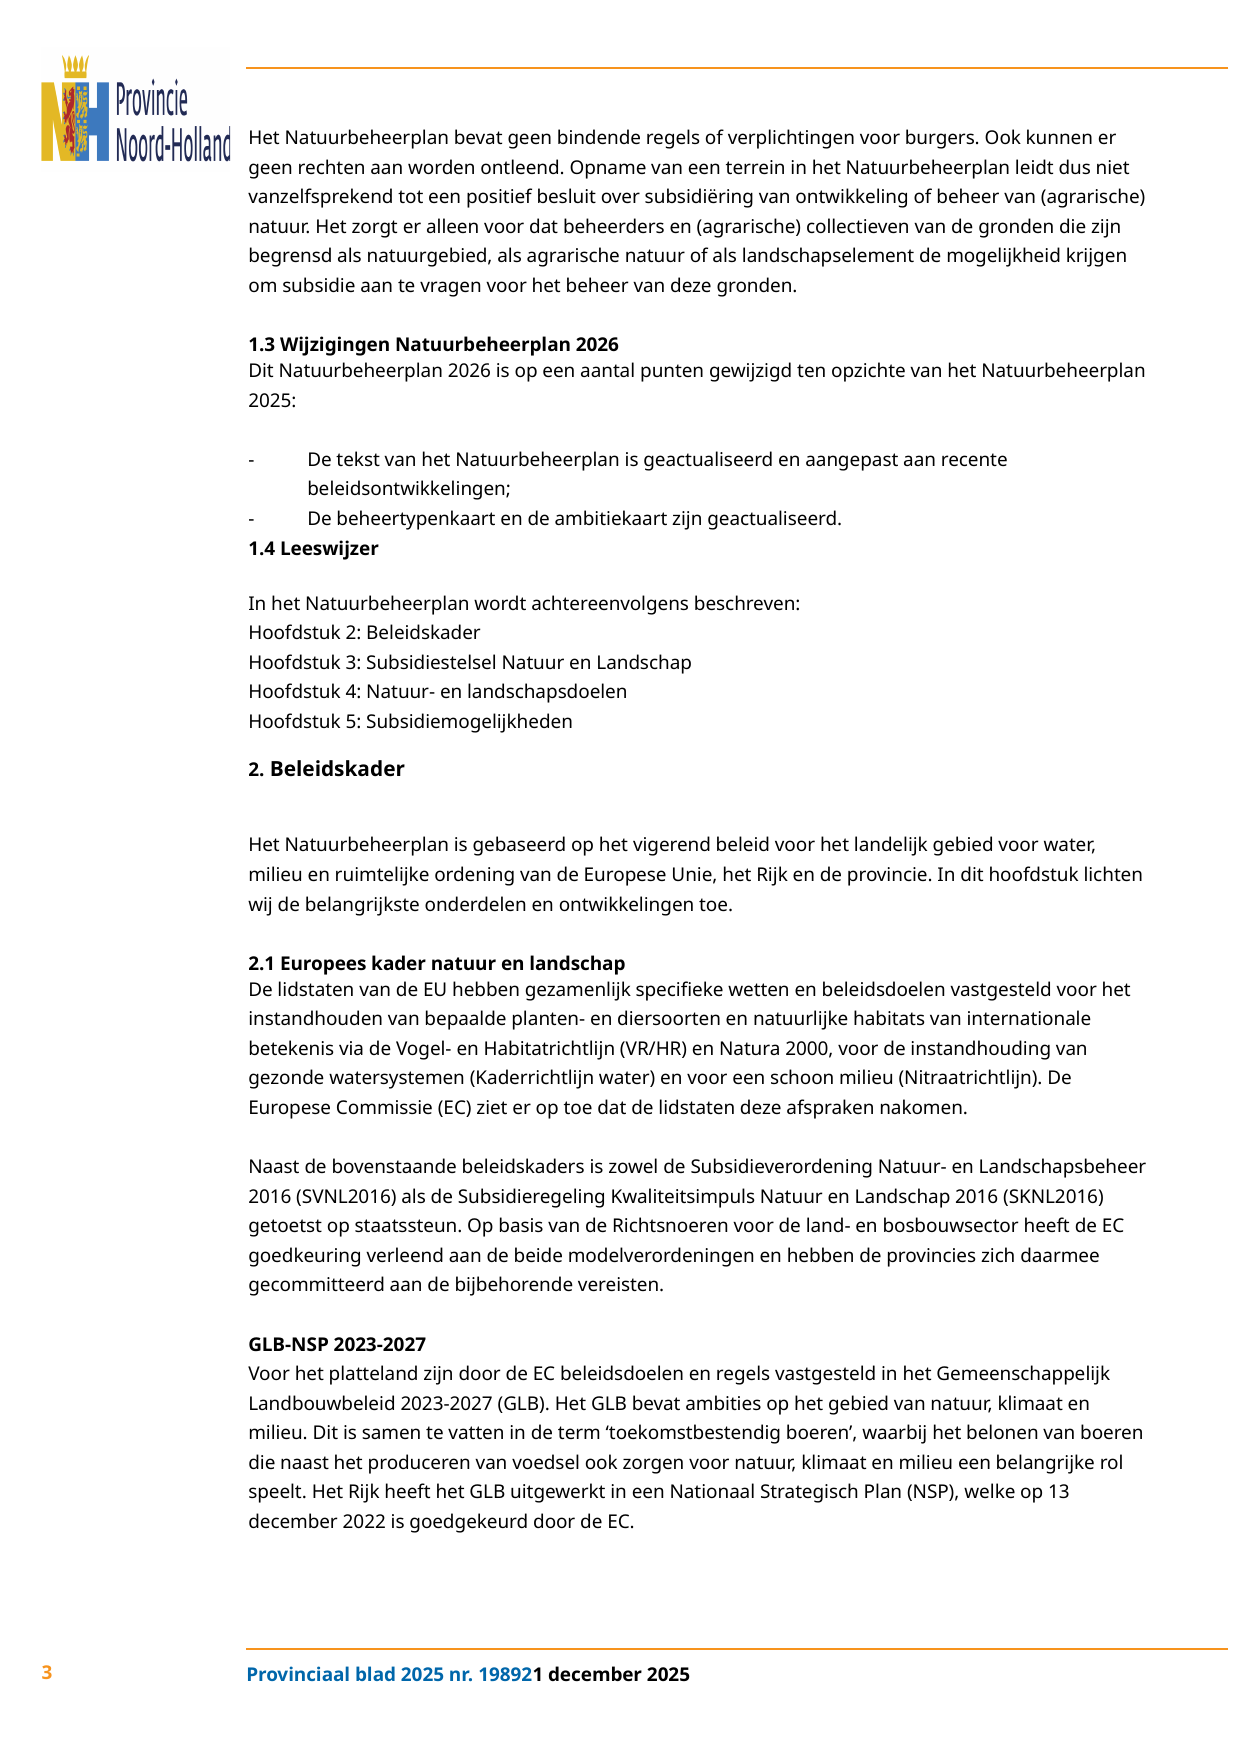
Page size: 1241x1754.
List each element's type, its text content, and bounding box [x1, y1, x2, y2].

text GLB-NSP 2023-2027 [248, 1331, 1152, 1356]
text In het Natuurbeheerplan wordt achtereenvolgens beschreven: [248, 590, 1152, 616]
text Hoofdstuk 3: Subsidiestelsel Natuur en Landschap [248, 649, 1152, 675]
picture [41, 47, 231, 172]
text 1.3 Wijzigingen Natuurbeheerplan 2026 [248, 331, 1152, 357]
text Dit Natuurbeheerplan 2026 is op een aantal punten gewijzigd ten opzichte van het Natuurbeheerplan 2025: [248, 357, 1152, 412]
text 2. Beleidskader [248, 754, 1152, 782]
text Hoofdstuk 4: Natuur- en landschapsdoelen [248, 679, 1152, 704]
text 2.1 Europees kader natuur en landschap [248, 950, 1152, 976]
text Hoofdstuk 5: Subsidiemogelijkheden [248, 708, 1152, 734]
list De tekst van het Natuurbeheerplan is geactualiseerd en aangepast aan recente beleidsontwikkelingen; [248, 446, 1152, 501]
text Hoofdstuk 2: Beleidskader [248, 619, 1152, 645]
text Voor het platteland zijn door de EC beleidsdoelen en regels vastgesteld in het Gemeenschappelijk Landbouwbeleid 2023-2027 (GLB). Het GLB bevat ambities op het gebied van natuur, klimaat en milieu. Dit is samen te vatten in de term ‘toekomstbestendig boeren’, waarbij het belonen van boeren die naast het produceren van voedsel ook zorgen voor natuur, klimaat en milieu een belangrijke rol speelt. Het Rijk heeft het GLB uitgewerkt in een Nationaal Strategisch Plan (NSP), welke op 13 december 2022 is goedgekeurd door de EC. [248, 1360, 1152, 1534]
list De beheertypenkaart en de ambitiekaart zijn geactualiseerd. [248, 505, 1152, 531]
text 1.4 Leeswijzer [248, 535, 1152, 560]
text Naast de bovenstaande beleidskaders is zowel de Subsidieverordening Natuur- en Landschapsbeheer 2016 (SVNL2016) als de Subsidieregeling Kwaliteitsimpuls Natuur en Landschap 2016 (SKNL2016) getoetst op staatssteun. Op basis van de Richtsnoeren voor de land- en bosbouwsector heeft de EC goedkeuring verleend aan de beide modelverordeningen en hebben de provincies zich daarmee gecommitteerd aan de bijbehorende vereisten. [248, 1153, 1152, 1297]
text De lidstaten van de EU hebben gezamenlijk specifieke wetten en beleidsdoelen vastgesteld voor het instandhouden van bepaalde planten- en diersoorten en natuurlijke habitats van internationale betekenis via de Vogel- en Habitatrichtlijn (VR/HR) en Natura 2000, voor de instandhouding van gezonde watersystemen (Kaderrichtlijn water) en voor een schoon milieu (Nitraatrichtlijn). De Europese Commissie (EC) ziet er op toe dat de lidstaten deze afspraken nakomen. [248, 976, 1152, 1120]
text Het Natuurbeheerplan is gebaseerd op het vigerend beleid voor het landelijk gebied voor water, milieu en ruimtelijke ordening van de Europese Unie, het Rijk en de provincie. In dit hoofdstuk lichten wij de belangrijkste onderdelen en ontwikkelingen toe. [248, 832, 1152, 917]
text Het Natuurbeheerplan bevat geen bindende regels of verplichtingen voor burgers. Ook kunnen er geen rechten aan worden ontleend. Opname van een terrein in het Natuurbeheerplan leidt dus niet vanzelfsprekend tot een positief besluit over subsidiëring van ontwikkeling of beheer van (agrarische) natuur. Het zorgt er alleen voor dat beheerders en (agrarische) collectieven van de gronden die zijn begrensd als natuurgebied, als agrarische natuur of als landschapselement de mogelijkheid krijgen om subsidie aan te vragen voor het beheer van deze gronden. [248, 124, 1152, 298]
